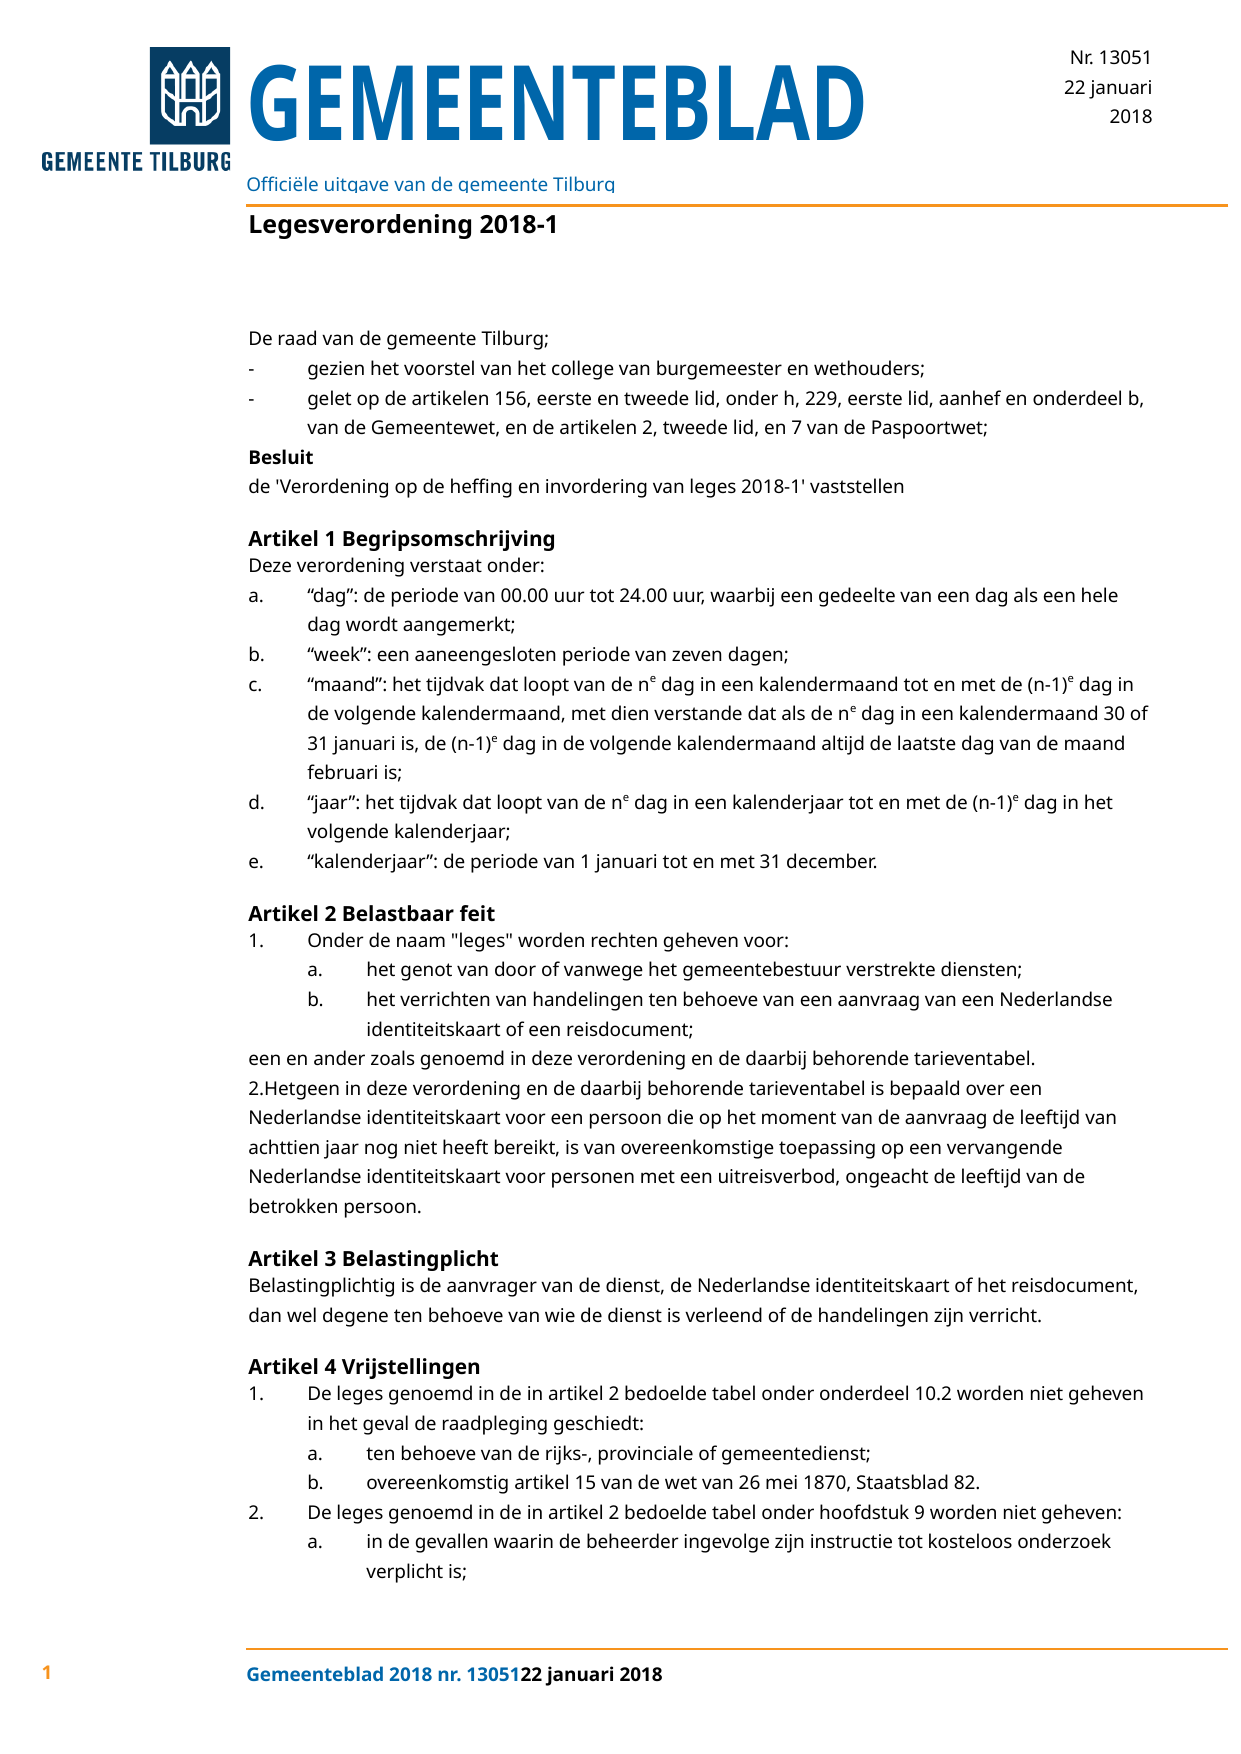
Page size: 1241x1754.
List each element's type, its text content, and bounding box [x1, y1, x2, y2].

picture [41, 47, 231, 172]
list “jaar”: het tijdvak dat loopt van de ne dag in een kalenderjaar tot en met de (n-1)e dag in het volgende kalenderjaar; [248, 789, 1152, 844]
text Artikel 2 Belastbaar feit [248, 899, 1152, 927]
text Artikel 1 Begripsomschrijving [248, 524, 1152, 552]
list gelet op de artikelen 156, eerste en tweede lid, onder h, 229, eerste lid, aanhef en onderdeel b, van de Gemeentewet, en de artikelen 2, tweede lid, en 7 van de Paspoortwet; [248, 385, 1152, 440]
text een en ander zoals genoemd in deze verordening en de daarbij behorende tarieventabel. [248, 1045, 1152, 1071]
list “dag”: de periode van 00.00 uur tot 24.00 uur, waarbij een gedeelte van een dag als een hele dag wordt aangemerkt; [248, 582, 1152, 637]
list in de gevallen waarin de beheerder ingevolge zijn instructie tot kosteloos onderzoek verplicht is; [307, 1528, 1152, 1584]
text 2.Hetgeen in deze verordening en de daarbij behorende tarieventabel is bepaald over een Nederlandse identiteitskaart voor een persoon die op het moment van de aanvraag de leeftijd van achttien jaar nog niet heeft bereikt, is van overeenkomstige toepassing op een vervangende Nederlandse identiteitskaart voor personen met een uitreisverbod, ongeacht de leeftijd van de betrokken persoon. [248, 1075, 1152, 1219]
list overeenkomstig artikel 15 van de wet van 26 mei 1870, Staatsblad 82. [307, 1469, 1152, 1495]
text Artikel 3 Belastingplicht [248, 1244, 1152, 1272]
list “week”: een aaneengesloten periode van zeven dagen; [248, 641, 1152, 667]
text Artikel 4 Vrijstellingen [248, 1352, 1152, 1381]
text Deze verordening verstaat onder: [248, 552, 1152, 578]
list ten behoeve van de rijks-, provinciale of gemeentedienst; [307, 1440, 1152, 1466]
list De leges genoemd in de in artikel 2 bedoelde tabel onder hoofdstuk 9 worden niet geheven: [248, 1499, 1152, 1525]
text Belastingplichtig is de aanvrager van de dienst, de Nederlandse identiteitskaart of het reisdocument, dan wel degene ten behoeve van wie de dienst is verleend of de handelingen zijn verricht. [248, 1272, 1152, 1327]
list “maand”: het tijdvak dat loopt van de ne dag in een kalendermaand tot en met de (n-1)e dag in de volgende kalendermaand, met dien verstande dat als de ne dag in een kalendermaand 30 of 31 januari is, de (n-1)e dag in de volgende kalendermaand altijd de laatste dag van de maand februari is; [248, 671, 1152, 785]
text Besluit [248, 444, 1152, 470]
list het verrichten van handelingen ten behoeve van een aanvraag van een Nederlandse identiteitskaart of een reisdocument; [307, 986, 1152, 1042]
list gezien het voorstel van het college van burgemeester en wethouders; [248, 355, 1152, 381]
text De raad van de gemeente Tilburg; [248, 326, 1152, 351]
text de 'Verordening op de heffing en invordering van leges 2018-1' vaststellen [248, 473, 1152, 499]
list Onder de naam "leges" worden rechten geheven voor: [248, 927, 1152, 953]
text Legesverordening 2018-1 [248, 207, 1152, 241]
list het genot van door of vanwege het gemeentebestuur verstrekte diensten; [307, 957, 1152, 982]
list “kalenderjaar”: de periode van 1 januari tot en met 31 december. [248, 848, 1152, 874]
list De leges genoemd in de in artikel 2 bedoelde tabel onder onderdeel 10.2 worden niet geheven in het geval de raadpleging geschiedt: [248, 1381, 1152, 1436]
